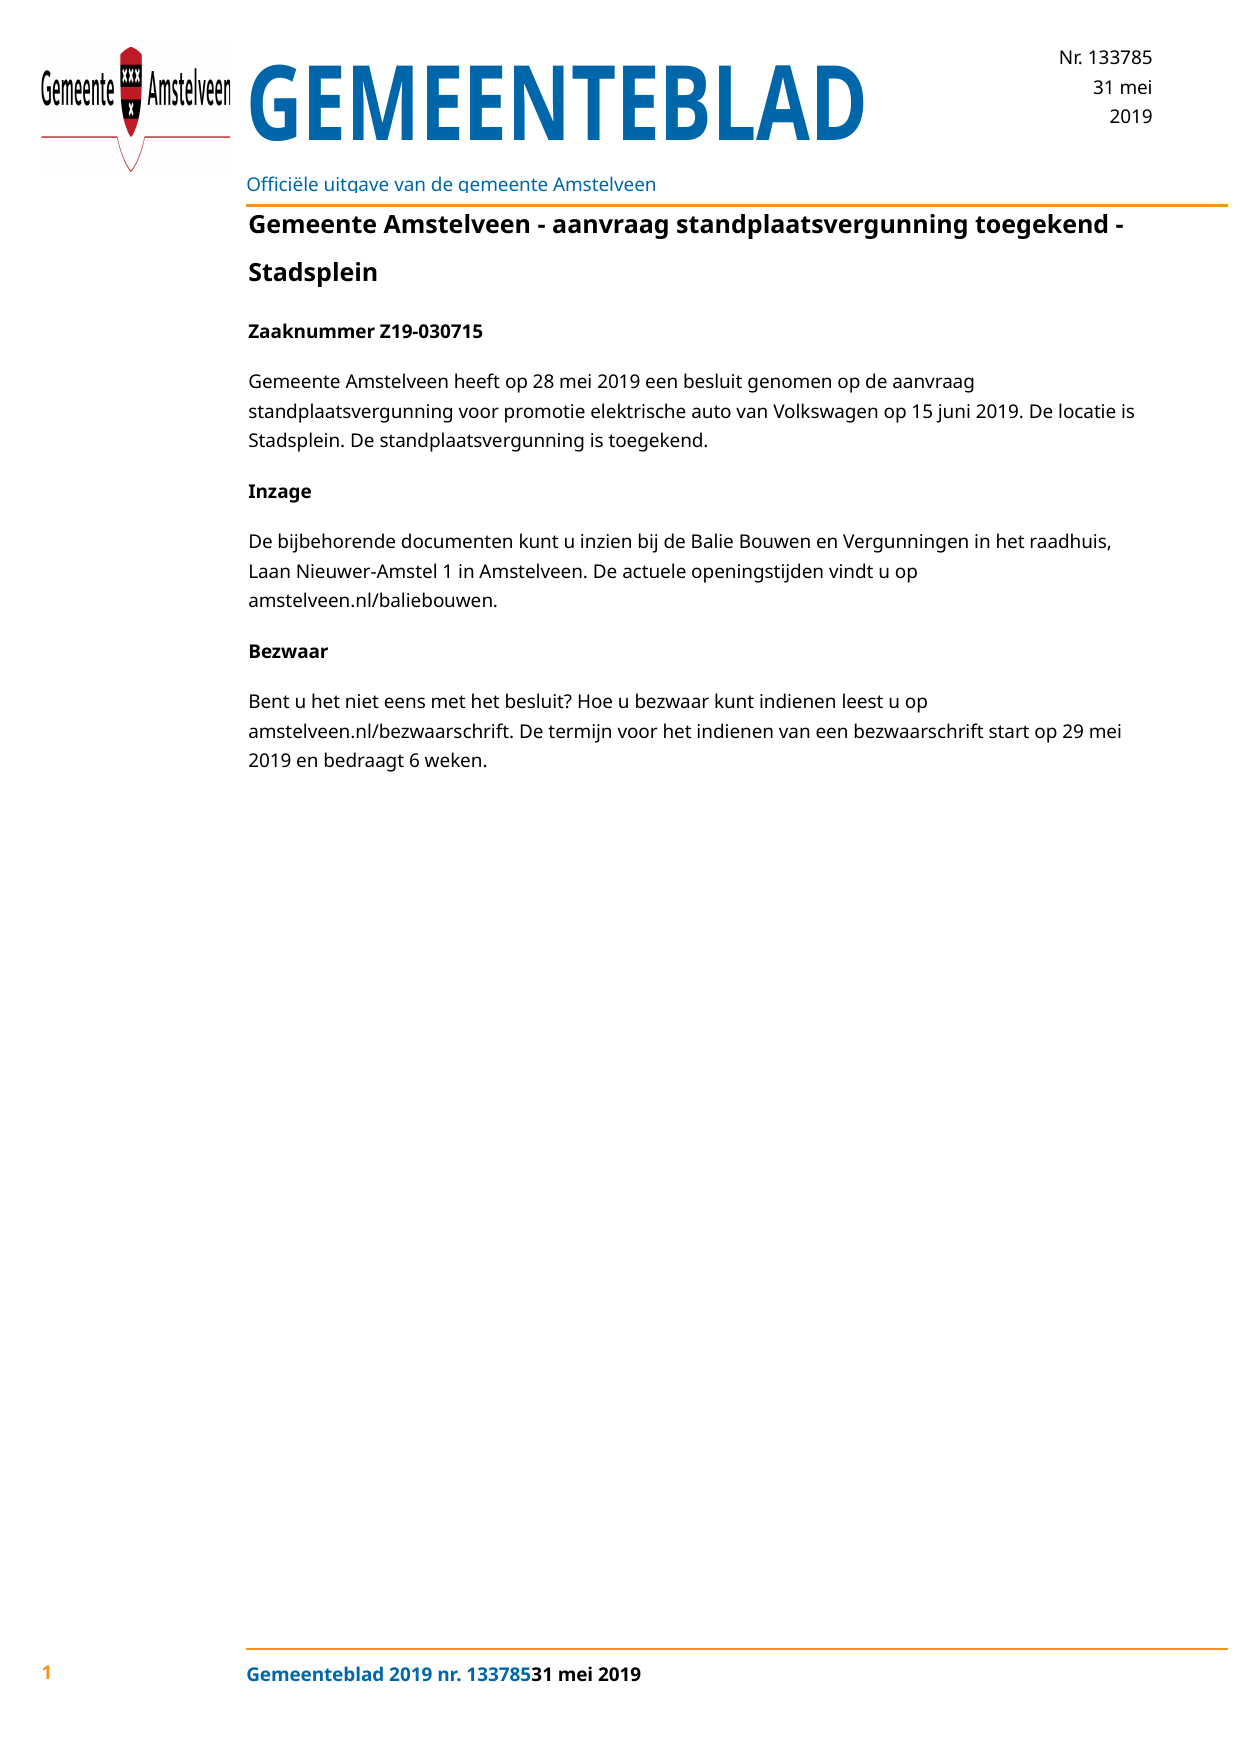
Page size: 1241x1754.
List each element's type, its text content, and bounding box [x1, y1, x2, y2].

text Bezwaar [248, 638, 1152, 664]
text Gemeente Amstelveen heeft op 28 mei 2019 een besluit genomen op de aanvraag standplaatsvergunning voor promotie elektrische auto van Volkswagen op 15 juni 2019. De locatie is Stadsplein. De standplaatsvergunning is toegekend. [248, 368, 1152, 453]
text Zaaknummer Z19-030715 [248, 318, 1152, 344]
text De bijbehorende documenten kunt u inzien bij de Balie Bouwen en Vergunningen in het raadhuis, Laan Nieuwer-Amstel 1 in Amstelveen. De actuele openingstijden vindt u op amstelveen.nl/baliebouwen. [248, 528, 1152, 613]
text Inzage [248, 478, 1152, 504]
text Bent u het niet eens met het besluit? Hoe u bezwaar kunt indienen leest u op amstelveen.nl/bezwaarschrift. De termijn voor het indienen van een bezwaarschrift start op 29 mei 2019 en bedraagt 6 weken. [248, 688, 1152, 773]
picture [41, 47, 231, 172]
text Gemeente Amstelveen - aanvraag standplaatsvergunning toegekend - Stadsplein [248, 207, 1152, 288]
